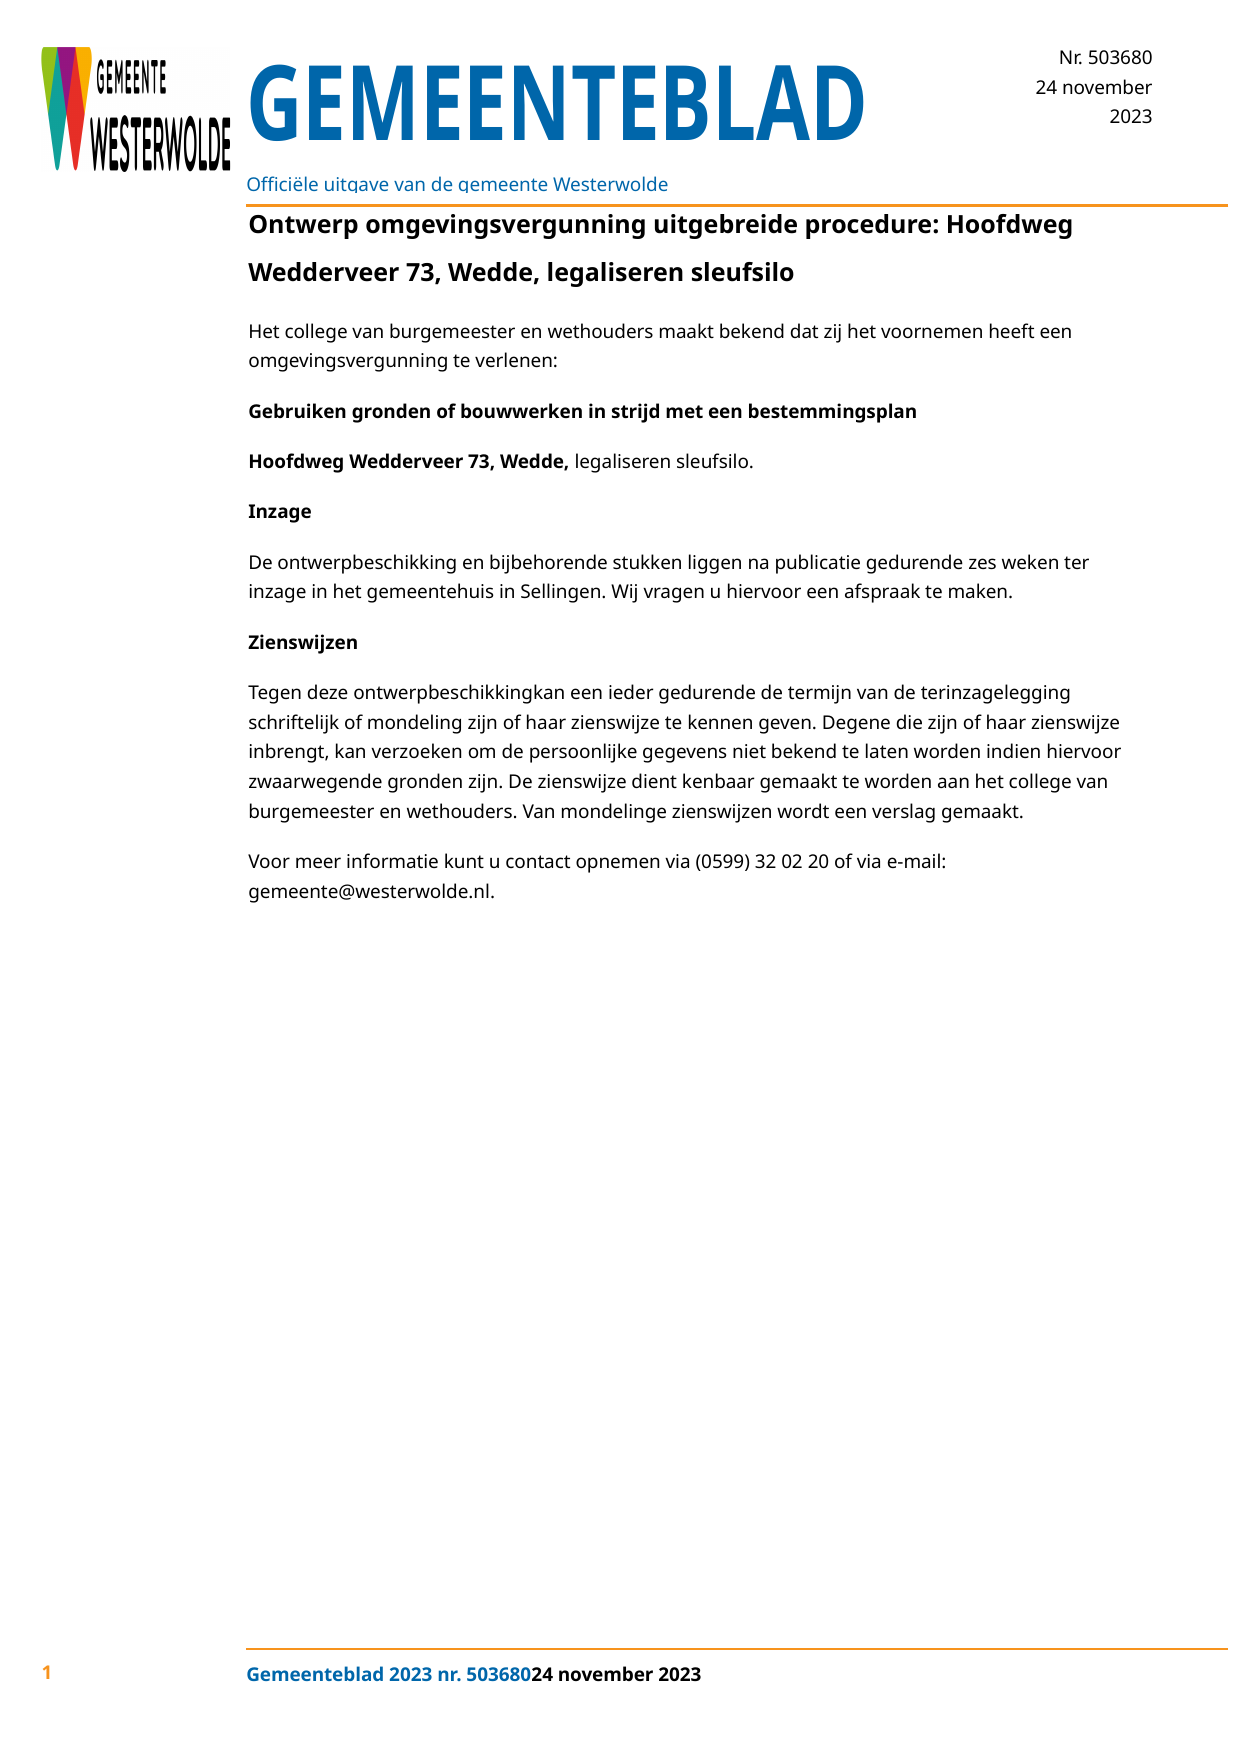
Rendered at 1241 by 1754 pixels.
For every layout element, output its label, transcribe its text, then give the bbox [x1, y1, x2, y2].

text Zienswijzen [248, 629, 1152, 655]
text Inzage [248, 499, 1152, 524]
text Voor meer informatie kunt u contact opnemen via (0599) 32 02 20 of via e-mail: gemeente@westerwolde.nl. [248, 848, 1152, 904]
text Tegen deze ontwerpbeschikkingkan een ieder gedurende de termijn van de terinzagelegging schriftelijk of mondeling zijn of haar zienswijze te kennen geven. Degene die zijn of haar zienswijze inbrengt, kan verzoeken om de persoonlijke gegevens niet bekend te laten worden indien hiervoor zwaarwegende gronden zijn. De zienswijze dient kenbaar gemaakt te worden aan het college van burgemeester en wethouders. Van mondelinge zienswijzen wordt een verslag gemaakt. [248, 679, 1152, 824]
text Gebruiken gronden of bouwwerken in strijd met een bestemmingsplan [248, 398, 1152, 424]
text Hoofdweg Wedderveer 73, Wedde, legaliseren sleufsilo. [248, 448, 1152, 474]
text De ontwerpbeschikking en bijbehorende stukken liggen na publicatie gedurende zes weken ter inzage in het gemeentehuis in Sellingen. Wij vragen u hiervoor een afspraak te maken. [248, 549, 1152, 604]
text Het college van burgemeester en wethouders maakt bekend dat zij het voornemen heeft een omgevingsvergunning te verlenen: [248, 318, 1152, 373]
text Ontwerp omgevingsvergunning uitgebreide procedure: Hoofdweg Wedderveer 73, Wedde, legaliseren sleufsilo [248, 207, 1152, 288]
picture [41, 47, 231, 172]
